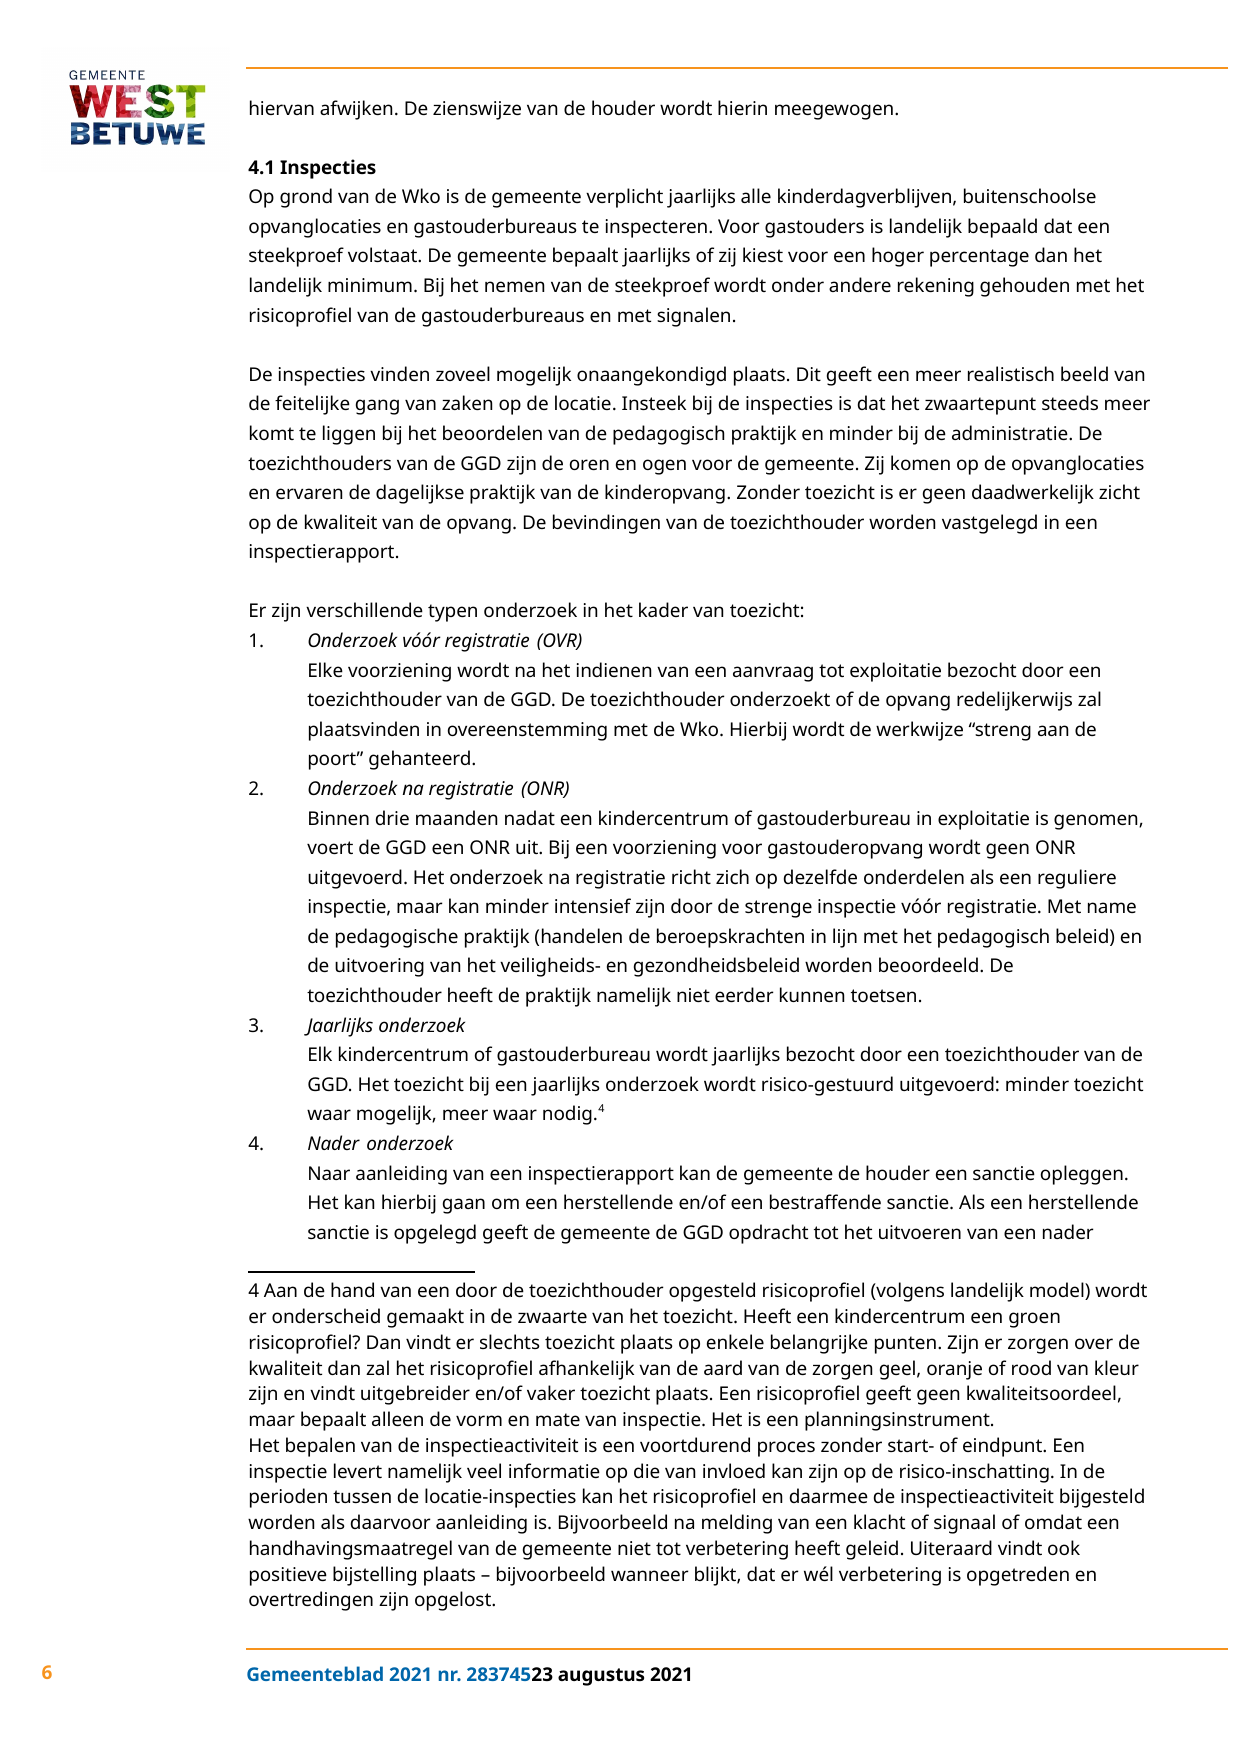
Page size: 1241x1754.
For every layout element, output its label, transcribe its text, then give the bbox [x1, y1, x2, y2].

list Onderzoek vóór registratie (OVR) [248, 627, 1152, 653]
text hiervan afwijken. De zienswijze van de houder wordt hierin meegewogen. [248, 95, 1152, 121]
list Binnen drie maanden nadat een kindercentrum of gastouderbureau in exploitatie is genomen, voert de GGD een ONR uit. Bij een voorziening voor gastouderopvang wordt geen ONR uitgevoerd. Het onderzoek na registratie richt zich op dezelfde onderdelen als een reguliere inspectie, maar kan minder intensief zijn door de strenge inspectie vóór registratie. Met name de pedagogische praktijk (handelen de beroepskrachten in lijn met het pedagogisch beleid) en de uitvoering van het veiligheids- en gezondheidsbeleid worden beoordeeld. De toezichthouder heeft de praktijk namelijk niet eerder kunnen toetsen. [248, 805, 1152, 1008]
list Jaarlijks onderzoek [248, 1012, 1152, 1038]
text Op grond van de Wko is de gemeente verplicht jaarlijks alle kinderdagverblijven, buitenschoolse opvanglocaties en gastouderbureaus te inspecteren. Voor gastouders is landelijk bepaald dat een steekproef volstaat. De gemeente bepaalt jaarlijks of zij kiest voor een hoger percentage dan het landelijk minimum. Bij het nemen van de steekproef wordt onder andere rekening gehouden met het risicoprofiel van de gastouderbureaus en met signalen. [248, 183, 1152, 328]
text Er zijn verschillende typen onderzoek in het kader van toezicht: [248, 598, 1152, 623]
list Naar aanleiding van een inspectierapport kan de gemeente de houder een sanctie opleggen. Het kan hierbij gaan om een herstellende en/of een bestraffende sanctie. Als een herstellende sanctie is opgelegd geeft de gemeente de GGD opdracht tot het uitvoeren van een nader [248, 1160, 1152, 1245]
text 4.1 Inspecties [248, 154, 1152, 180]
list Nader onderzoek [248, 1130, 1152, 1156]
picture [41, 47, 231, 172]
list Onderzoek na registratie (ONR) [248, 775, 1152, 801]
list Elke voorziening wordt na het indienen van een aanvraag tot exploitatie bezocht door een toezichthouder van de GGD. De toezichthouder onderzoekt of de opvang redelijkerwijs zal plaatsvinden in overeenstemming met de Wko. Hierbij wordt de werkwijze “streng aan de poort” gehanteerd. [248, 657, 1152, 771]
text De inspecties vinden zoveel mogelijk onaangekondigd plaats. Dit geeft een meer realistisch beeld van de feitelijke gang van zaken op de locatie. Insteek bij de inspecties is dat het zwaartepunt steeds meer komt te liggen bij het beoordelen van de pedagogisch praktijk en minder bij de administratie. De toezichthouders van de GGD zijn de oren en ogen voor de gemeente. Zij komen op de opvanglocaties en ervaren de dagelijkse praktijk van de kinderopvang. Zonder toezicht is er geen daadwerkelijk zicht op de kwaliteit van de opvang. De bevindingen van de toezichthouder worden vastgelegd in een inspectierapport. [248, 361, 1152, 564]
list Aan de hand van een door de toezichthouder opgesteld risicoprofiel (volgens landelijk model) wordt er onderscheid gemaakt in de zwaarte van het toezicht. Heeft een kindercentrum een groen risicoprofiel? Dan vindt er slechts toezicht plaats op enkele belangrijke punten. Zijn er zorgen over de kwaliteit dan zal het risicoprofiel afhankelijk van de aard van de zorgen geel, oranje of rood van kleur zijn en vindt uitgebreider en/of vaker toezicht plaats. Een risicoprofiel geeft geen kwaliteitsoordeel, maar bepaalt alleen de vorm en mate van inspectie. Het is een planningsinstrument. [248, 1278, 1152, 1432]
list Het bepalen van de inspectieactiviteit is een voortdurend proces zonder start- of eindpunt. Een inspectie levert namelijk veel informatie op die van invloed kan zijn op de risico-inschatting. In de perioden tussen de locatie-inspecties kan het risicoprofiel en daarmee de inspectieactiviteit bijgesteld worden als daarvoor aanleiding is. Bijvoorbeeld na melding van een klacht of signaal of omdat een handhavingsmaatregel van de gemeente niet tot verbetering heeft geleid. Uiteraard vindt ook positieve bijstelling plaats – bijvoorbeeld wanneer blijkt, dat er wél verbetering is opgetreden en overtredingen zijn opgelost. [248, 1432, 1152, 1612]
list Elk kindercentrum of gastouderbureau wordt jaarlijks bezocht door een toezichthouder van de GGD. Het toezicht bij een jaarlijks onderzoek wordt risico-gestuurd uitgevoerd: minder toezicht waar mogelijk, meer waar nodig. [248, 1041, 1152, 1126]
